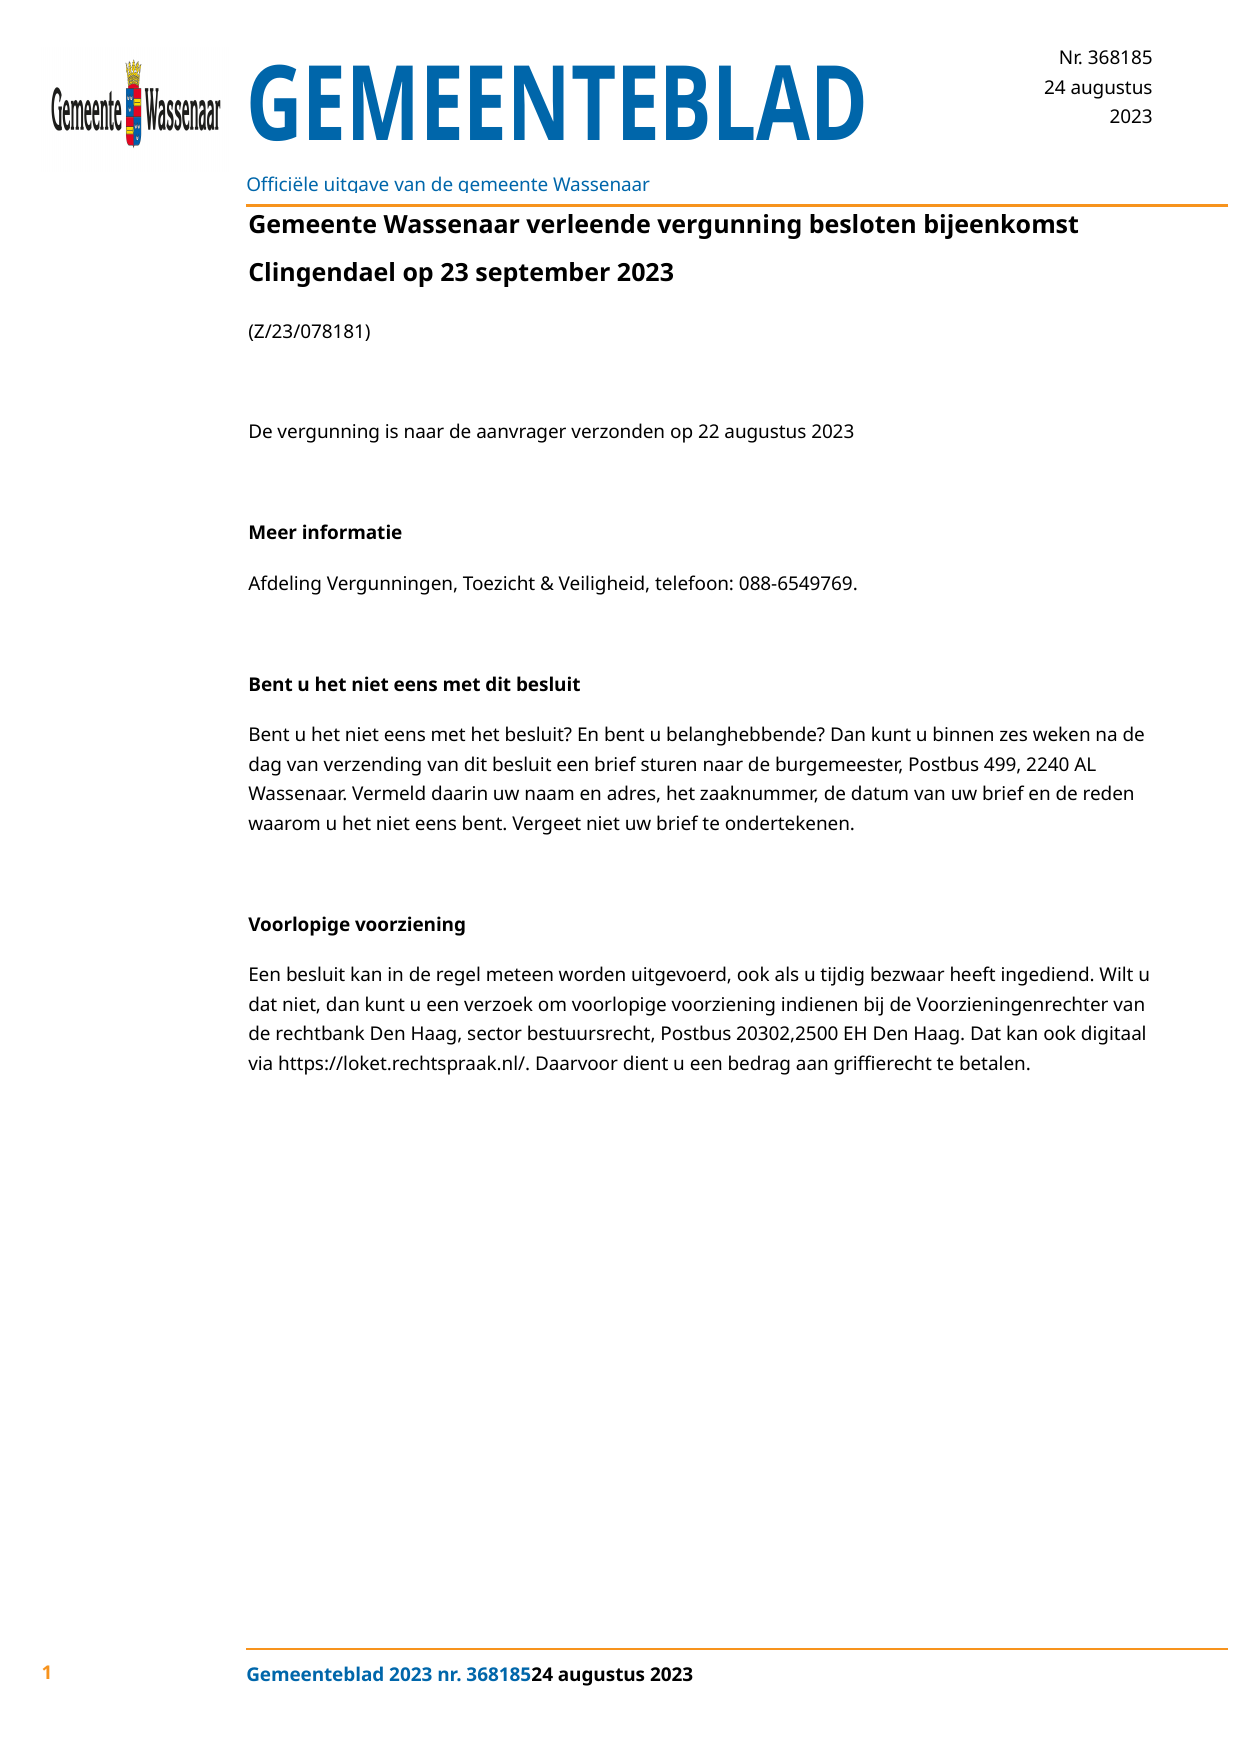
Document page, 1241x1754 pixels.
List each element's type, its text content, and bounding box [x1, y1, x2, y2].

text Meer informatie [248, 519, 1152, 545]
text Voorlopige voorziening [248, 911, 1152, 937]
text Een besluit kan in de regel meteen worden uitgevoerd, ook als u tijdig bezwaar heeft ingediend. Wilt u dat niet, dan kunt u een verzoek om voorlopige voorziening indienen bij de Voorzieningenrechter van de rechtbank Den Haag, sector bestuursrecht, Postbus 20302,2500 EH Den Haag. Dat kan ook digitaal via https://loket.rechtspraak.nl/. Daarvoor dient u een bedrag aan griffierecht te betalen. [248, 961, 1152, 1076]
picture [41, 47, 231, 172]
text Gemeente Wassenaar verleende vergunning besloten bijeenkomst Clingendael op 23 september 2023 [248, 207, 1152, 288]
text (Z/23/078181) [248, 318, 1152, 344]
text De vergunning is naar de aanvrager verzonden op 22 augustus 2023 [248, 419, 1152, 444]
text Bent u het niet eens met dit besluit [248, 671, 1152, 697]
text Bent u het niet eens met het besluit? En bent u belanghebbende? Dan kunt u binnen zes weken na de dag van verzending van dit besluit een brief sturen naar de burgemeester, Postbus 499, 2240 AL Wassenaar. Vermeld daarin uw naam en adres, het zaaknummer, de datum van uw brief en de reden waarom u het niet eens bent. Vergeet niet uw brief te ondertekenen. [248, 721, 1152, 836]
text Afdeling Vergunningen, Toezicht & Veiligheid, telefoon: 088-6549769. [248, 570, 1152, 596]
